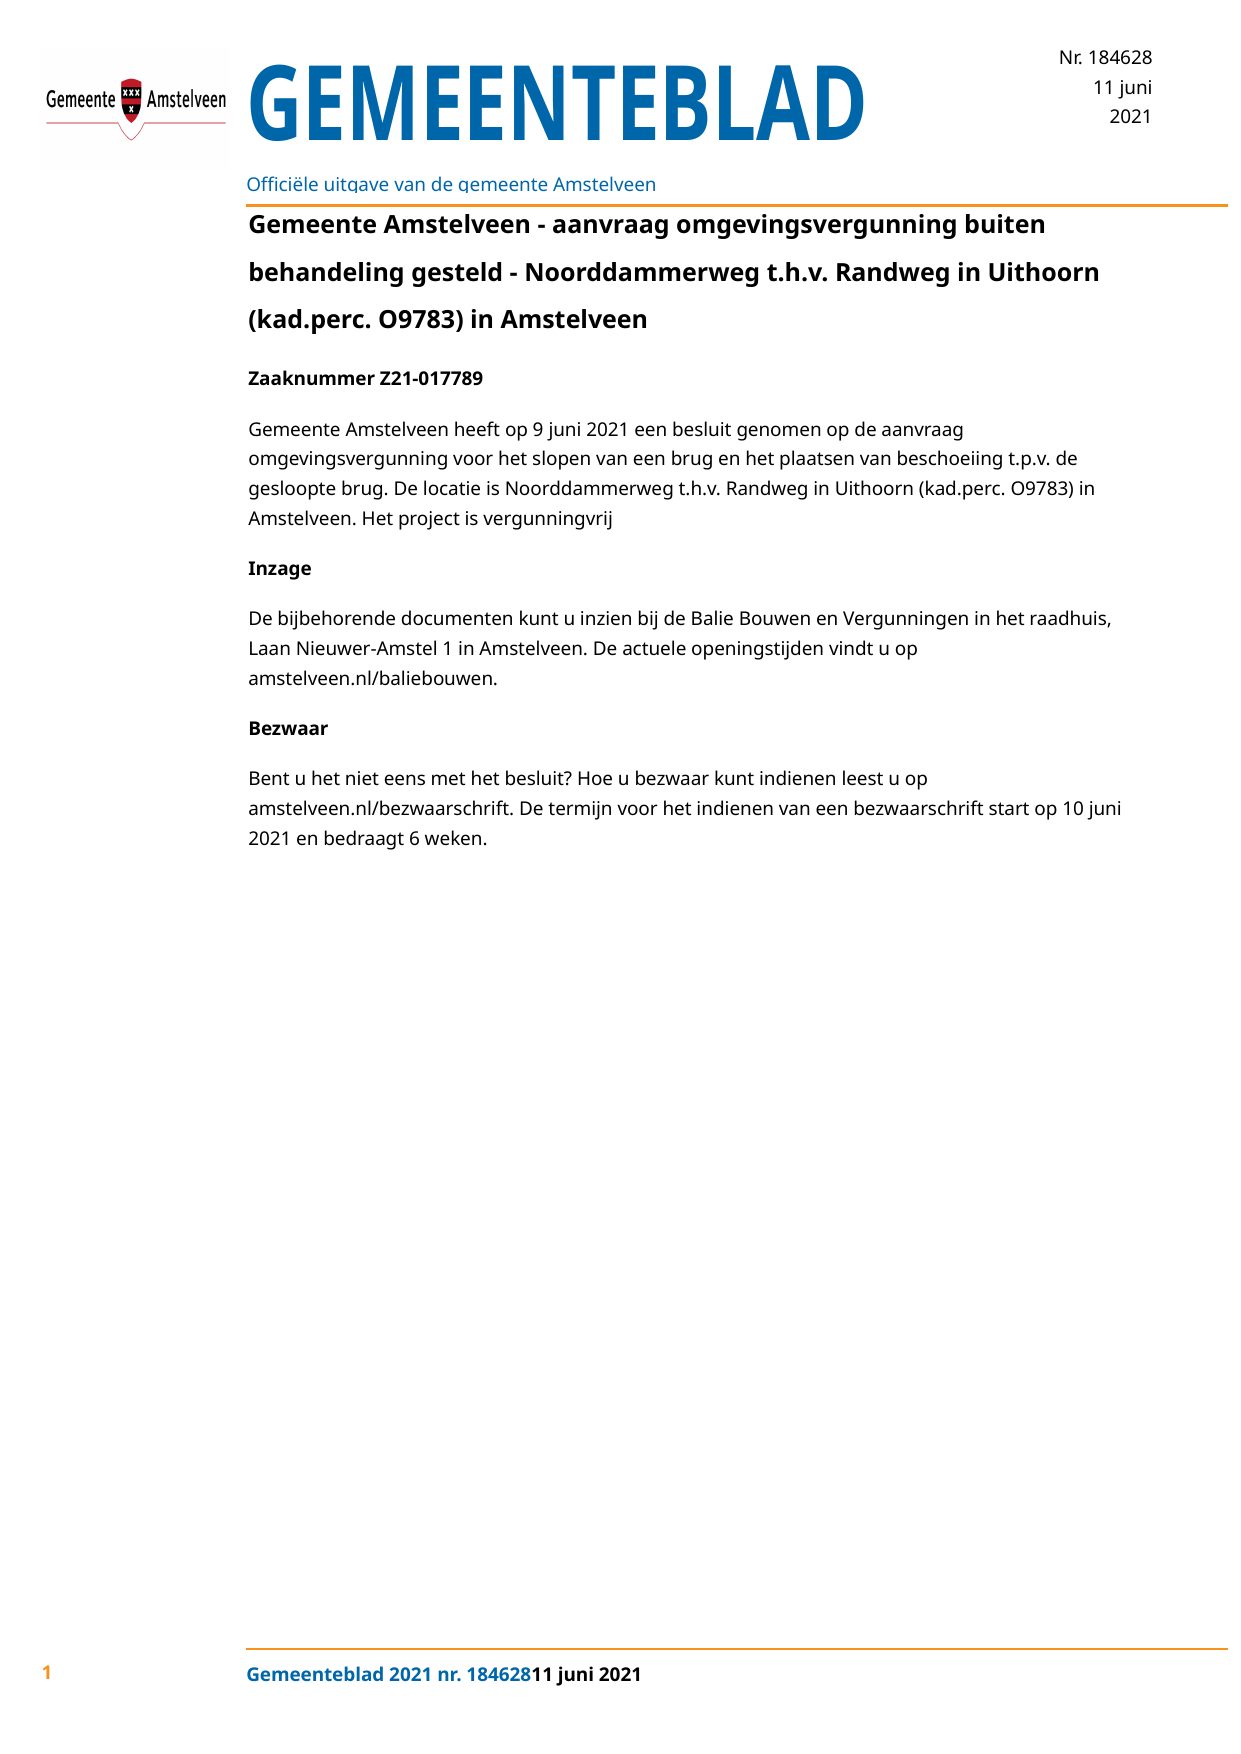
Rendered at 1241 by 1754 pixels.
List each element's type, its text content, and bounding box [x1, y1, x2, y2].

text Inzage [248, 555, 1152, 581]
text Gemeente Amstelveen - aanvraag omgevingsvergunning buiten behandeling gesteld - Noorddammerweg t.h.v. Randweg in Uithoorn (kad.perc. O9783) in Amstelveen [248, 207, 1152, 336]
text De bijbehorende documenten kunt u inzien bij de Balie Bouwen en Vergunningen in het raadhuis, Laan Nieuwer-Amstel 1 in Amstelveen. De actuele openingstijden vindt u op amstelveen.nl/baliebouwen. [248, 606, 1152, 690]
picture [41, 47, 231, 172]
text Bent u het niet eens met het besluit? Hoe u bezwaar kunt indienen leest u op amstelveen.nl/bezwaarschrift. De termijn voor het indienen van een bezwaarschrift start op 10 juni 2021 en bedraagt 6 weken. [248, 766, 1152, 850]
text Bezwaar [248, 715, 1152, 741]
text Zaaknummer Z21-017789 [248, 366, 1152, 391]
text Gemeente Amstelveen heeft op 9 juni 2021 een besluit genomen op de aanvraag omgevingsvergunning voor het slopen van een brug en het plaatsen van beschoeiing t.p.v. de gesloopte brug. De locatie is Noorddammerweg t.h.v. Randweg in Uithoorn (kad.perc. O9783) in Amstelveen. Het project is vergunningvrij [248, 416, 1152, 530]
